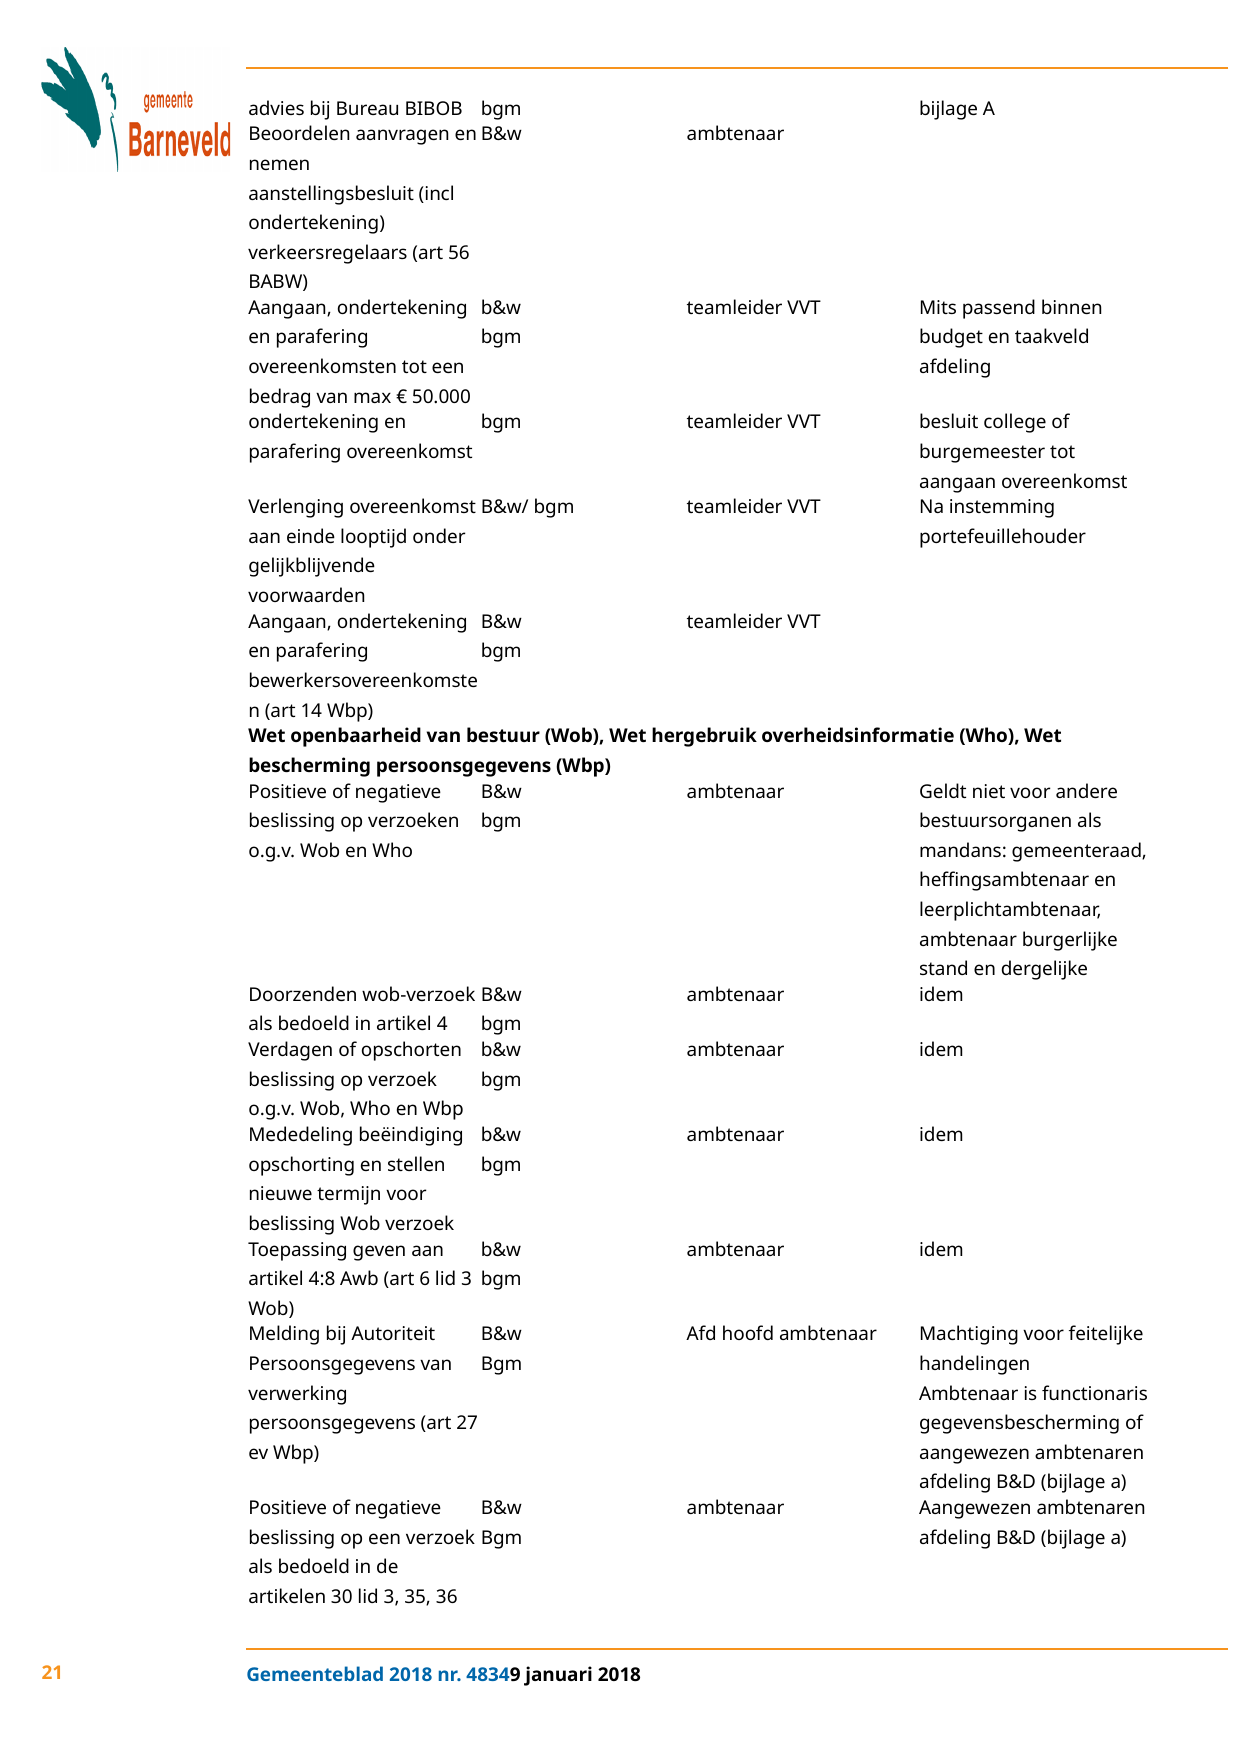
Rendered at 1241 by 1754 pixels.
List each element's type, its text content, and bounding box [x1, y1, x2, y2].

table_cell Positieve of negatieve beslissing op verzoeken o.g.v. Wob en Who [248, 778, 481, 981]
table_cell idem [919, 1121, 1152, 1236]
table_cell b&w bgm [481, 1121, 686, 1236]
table_cell Verdagen of opschorten beslissing op verzoek o.g.v. Wob, Who en Wbp [248, 1036, 481, 1121]
table_cell advies bij Bureau BIBOB [248, 95, 481, 121]
table_cell besluit college of burgemeester tot aangaan overeenkomst [919, 409, 1152, 493]
table_cell ambtenaar [686, 1236, 919, 1321]
table_cell ambtenaar [686, 1494, 919, 1609]
table_cell Afd hoofd ambtenaar [686, 1321, 919, 1494]
table_cell Aangaan, ondertekening en parafering bewerkersovereenkomsten (art 14 Wbp) [248, 608, 481, 722]
table_cell bgm [481, 95, 686, 121]
table_cell Toepassing geven aan artikel 4:8 Awb (art 6 lid 3 Wob) [248, 1236, 481, 1321]
table_cell Doorzenden wob-verzoek als bedoeld in artikel 4 [248, 981, 481, 1036]
table_cell ambtenaar [686, 778, 919, 981]
table_cell idem [919, 1236, 1152, 1321]
table_cell ambtenaar [686, 121, 919, 294]
table_cell B&w bgm [481, 608, 686, 722]
table_cell ambtenaar [686, 1036, 919, 1121]
table_cell Mededeling beëindiging opschorting en stellen nieuwe termijn voor beslissing Wob verzoek [248, 1121, 481, 1236]
table_cell teamleider VVT [686, 608, 919, 722]
picture [41, 47, 231, 172]
table_cell idem [919, 981, 1152, 1036]
table_cell teamleider VVT [686, 494, 919, 608]
table_cell Aangaan, ondertekening en parafering overeenkomsten tot een bedrag van max € 50.000 [248, 294, 481, 409]
table_cell ondertekening en parafering overeenkomst [248, 409, 481, 493]
table_cell ambtenaar [686, 981, 919, 1036]
table_cell B&w bgm [481, 981, 686, 1036]
table_cell Machtiging voor feitelijke handelingen Ambtenaar is functionaris gegevensbescherming of aangewezen ambtenaren afdeling B&D (bijlage a) [919, 1321, 1152, 1494]
table_cell Beoordelen aanvragen en nemen aanstellingsbesluit (incl ondertekening) verkeersregelaars (art 56 BABW) [248, 121, 481, 294]
table_cell Aangewezen ambtenaren afdeling B&D (bijlage a) [919, 1494, 1152, 1609]
table_cell ambtenaar [686, 1121, 919, 1236]
table_cell B&w/ bgm [481, 494, 686, 608]
table_cell teamleider VVT [686, 409, 919, 493]
table_cell Positieve of negatieve beslissing op een verzoek als bedoeld in de artikelen 30 lid 3, 35, 36 [248, 1494, 481, 1609]
table_cell [686, 95, 919, 121]
table_cell b&w bgm [481, 1236, 686, 1321]
table_cell bgm [481, 409, 686, 493]
table_cell Verlenging overeenkomst aan einde looptijd onder gelijkblijvende voorwaarden [248, 494, 481, 608]
table_cell b&w bgm [481, 294, 686, 409]
table_cell B&w bgm [481, 778, 686, 981]
table_cell B&w [481, 121, 686, 294]
table_cell b&w bgm [481, 1036, 686, 1121]
table_cell idem [919, 1036, 1152, 1121]
table_cell teamleider VVT [686, 294, 919, 409]
table_cell B&w Bgm [481, 1321, 686, 1494]
table_cell Wet openbaarheid van bestuur (Wob), Wet hergebruik overheidsinformatie (Who), Wet bescherming persoonsgegevens (Wbp) [248, 723, 1152, 778]
table_cell Mits passend binnen budget en taakveld afdeling [919, 294, 1152, 409]
table_cell bijlage A [919, 95, 1152, 121]
table_cell Na instemming portefeuillehouder [919, 494, 1152, 608]
table_cell [919, 121, 1152, 294]
table_cell B&w Bgm [481, 1494, 686, 1609]
table_cell Geldt niet voor andere bestuursorganen als mandans: gemeenteraad, heffingsambtenaar en leerplichtambtenaar, ambtenaar burgerlijke stand en dergelijke [919, 778, 1152, 981]
table_cell Melding bij Autoriteit Persoonsgegevens van verwerking persoonsgegevens (art 27 ev Wbp) [248, 1321, 481, 1494]
table_cell [919, 608, 1152, 722]
